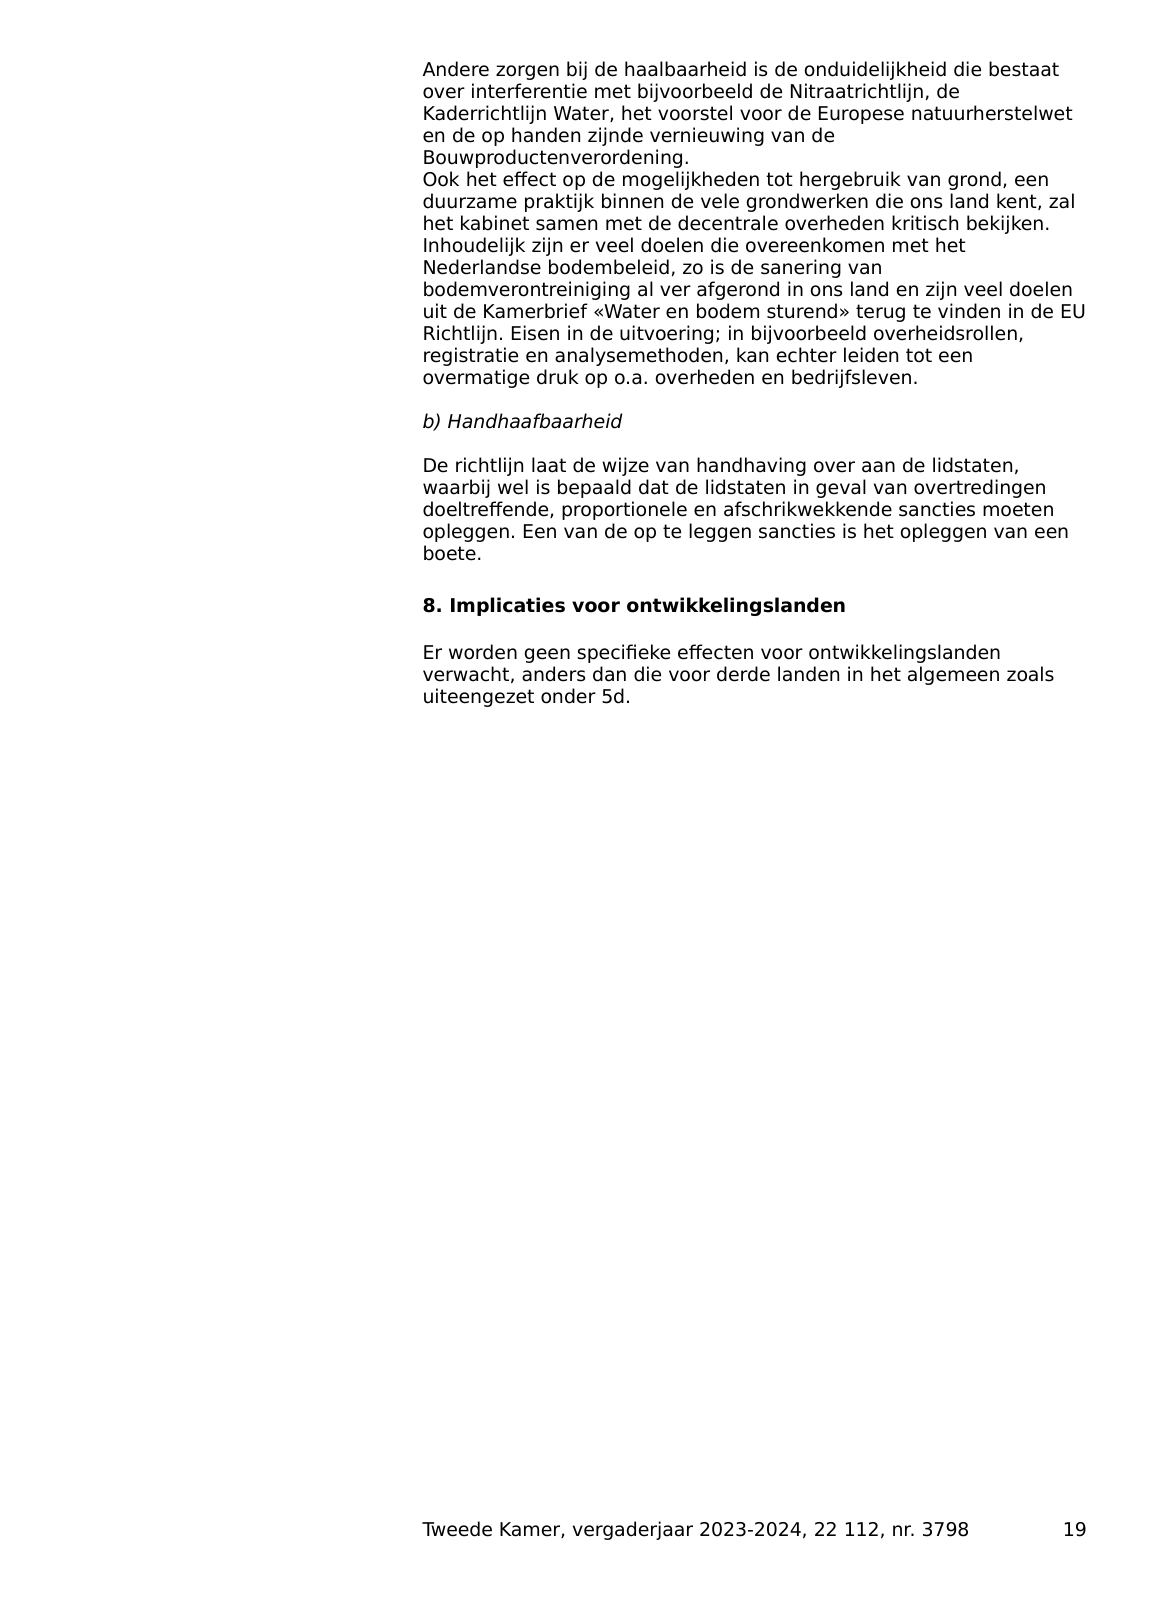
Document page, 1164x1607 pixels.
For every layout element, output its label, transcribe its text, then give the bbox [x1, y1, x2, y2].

subtitle 8. Implicaties voor ontwikkelingslanden [422, 595, 1087, 617]
text Er worden geen specifieke effecten voor ontwikkelingslanden verwacht, anders dan die voor derde landen in het algemeen zoals uiteengezet onder 5d. [422, 642, 1087, 708]
text Ook het effect op de mogelijkheden tot hergebruik van grond, een duurzame praktijk binnen de vele grondwerken die ons land kent, zal het kabinet samen met de decentrale overheden kritisch bekijken. Inhoudelijk zijn er veel doelen die overeenkomen met het Nederlandse bodembeleid, zo is de sanering van bodemverontreiniging al ver afgerond in ons land en zijn veel doelen uit de Kamerbrief «Water en bodem sturend» terug te vinden in de EU Richtlijn. Eisen in de uitvoering; in bijvoorbeeld overheidsrollen, registratie en analysemethoden, kan echter leiden tot een overmatige druk op o.a. overheden en bedrijfsleven. [422, 169, 1087, 389]
subtitle b) Handhaafbaarheid [422, 411, 1087, 433]
text Andere zorgen bij de haalbaarheid is de onduidelijkheid die bestaat over interferentie met bijvoorbeeld de Nitraatrichtlijn, de Kaderrichtlijn Water, het voorstel voor de Europese natuurherstelwet en de op handen zijnde vernieuwing van de Bouwproductenverordening. [422, 59, 1087, 169]
text De richtlijn laat de wijze van handhaving over aan de lidstaten, waarbij wel is bepaald dat de lidstaten in geval van overtredingen doeltreffende, proportionele en afschrikwekkende sancties moeten opleggen. Een van de op te leggen sancties is het opleggen van een boete. [422, 455, 1087, 565]
